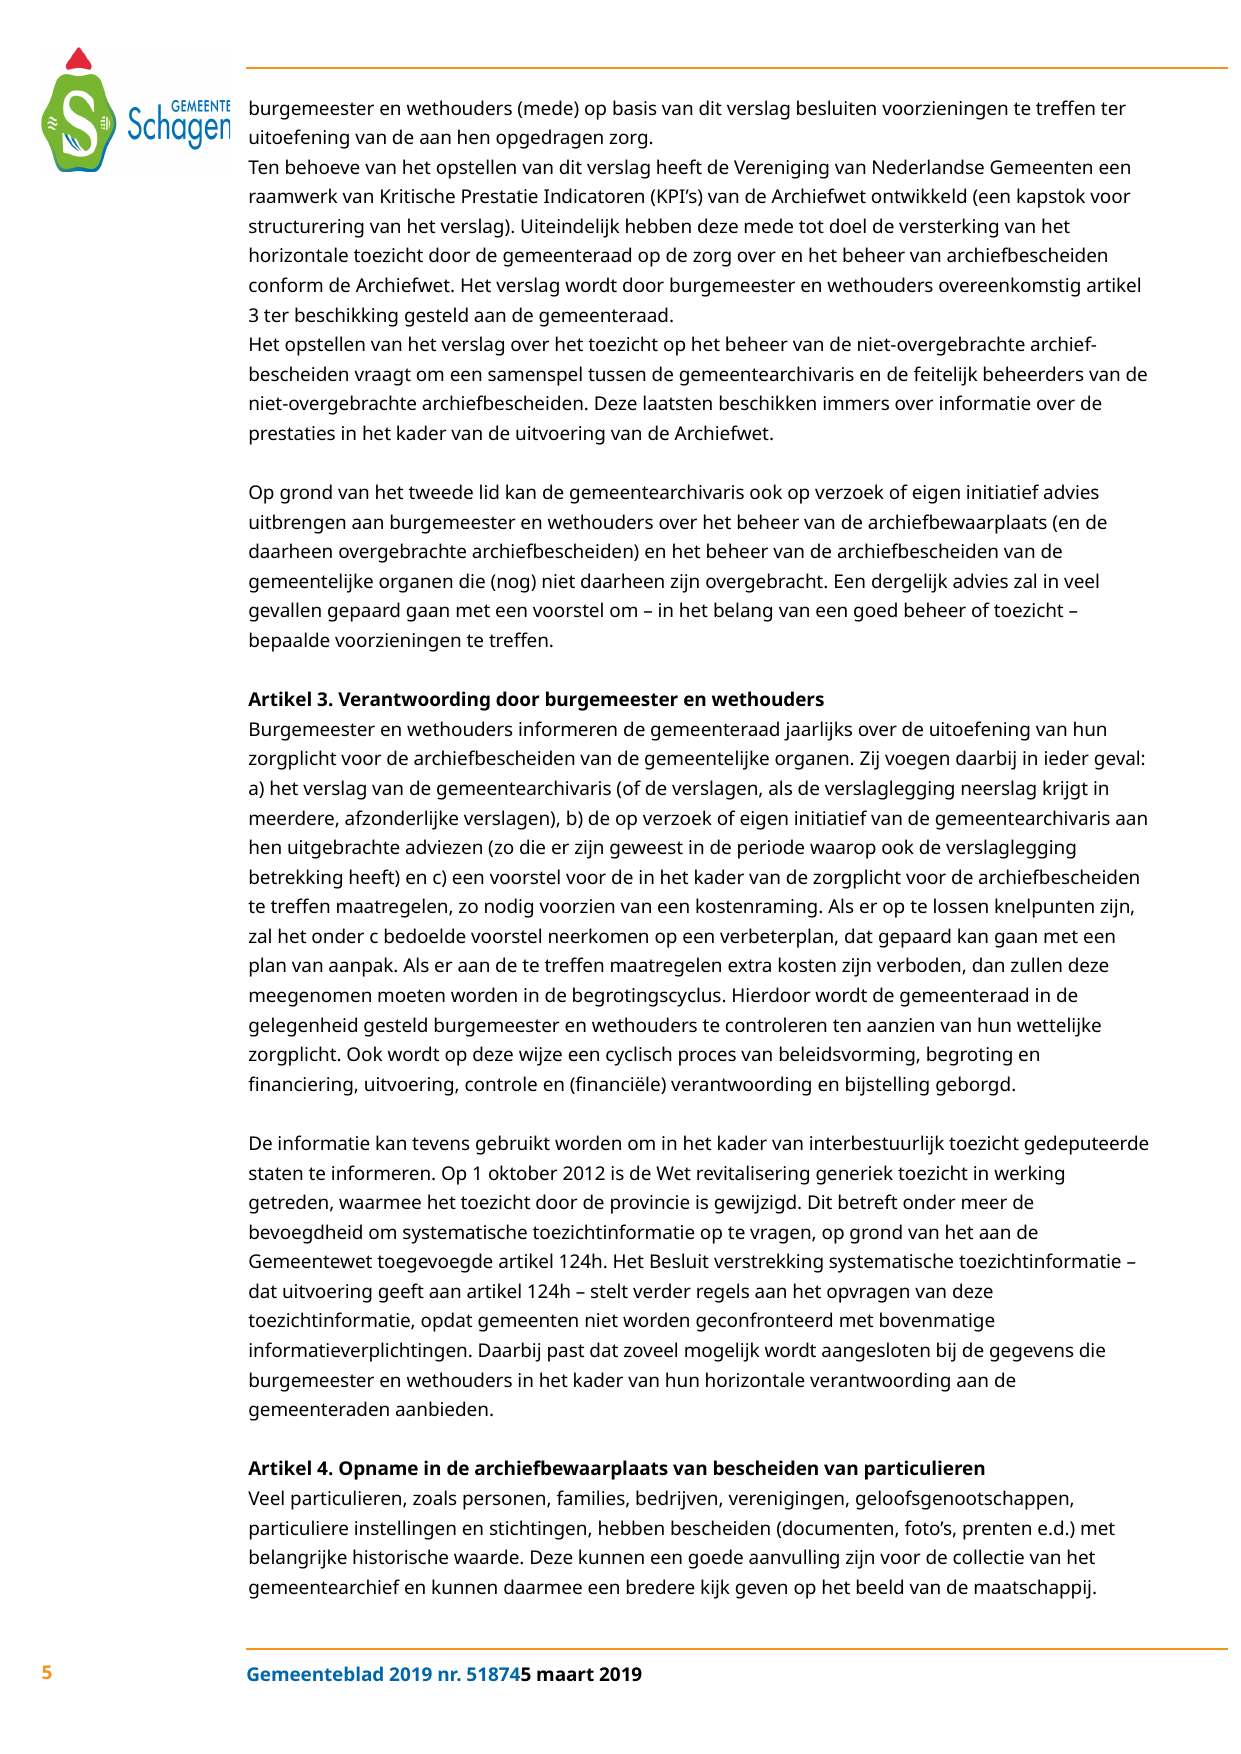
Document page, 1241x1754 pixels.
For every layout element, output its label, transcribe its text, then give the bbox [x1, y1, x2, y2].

text Ten behoeve van het opstellen van dit verslag heeft de Vereniging van Nederlandse Gemeenten een raamwerk van Kritische Prestatie Indicatoren (KPI’s) van de Archiefwet ontwikkeld (een kapstok voor structurering van het verslag). Uiteindelijk hebben deze mede tot doel de versterking van het horizontale toezicht door de gemeenteraad op de zorg over en het beheer van archiefbescheiden conform de Archiefwet. Het verslag wordt door burgemeester en wethouders overeenkomstig artikel 3 ter beschikking gesteld aan de gemeenteraad. [248, 154, 1152, 328]
picture [41, 47, 231, 172]
text Burgemeester en wethouders informeren de gemeenteraad jaarlijks over de uitoefening van hun zorgplicht voor de archiefbescheiden van de gemeentelijke organen. Zij voegen daarbij in ieder geval: a) het verslag van de gemeentearchivaris (of de verslagen, als de verslaglegging neerslag krijgt in meerdere, afzonderlijke verslagen), b) de op verzoek of eigen initiatief van de gemeentearchivaris aan hen uitgebrachte adviezen (zo die er zijn geweest in de periode waarop ook de verslaglegging betrekking heeft) en c) een voorstel voor de in het kader van de zorgplicht voor de archiefbescheiden te treffen maatregelen, zo nodig voorzien van een kostenraming. Als er op te lossen knelpunten zijn, zal het onder c bedoelde voorstel neerkomen op een verbeterplan, dat gepaard kan gaan met een plan van aanpak. Als er aan de te treffen maatregelen extra kosten zijn verboden, dan zullen deze meegenomen moeten worden in de begrotingscyclus. Hierdoor wordt de gemeenteraad in de gelegenheid gesteld burgemeester en wethouders te controleren ten aanzien van hun wettelijke zorgplicht. Ook wordt op deze wijze een cyclisch proces van beleidsvorming, begroting en financiering, uitvoering, controle en (financiële) verantwoording en bijstelling geborgd. [248, 716, 1152, 1097]
text De informatie kan tevens gebruikt worden om in het kader van interbestuurlijk toezicht gedeputeerde staten te informeren. Op 1 oktober 2012 is de Wet revitalisering generiek toezicht in werking getreden, waarmee het toezicht door de provincie is gewijzigd. Dit betreft onder meer de bevoegdheid om systematische toezichtinformatie op te vragen, op grond van het aan de Gemeentewet toegevoegde artikel 124h. Het Besluit verstrekking systematische toezichtinformatie – dat uitvoering geeft aan artikel 124h – stelt verder regels aan het opvragen van deze toezichtinformatie, opdat gemeenten niet worden geconfronteerd met bovenmatige informatieverplichtingen. Daarbij past dat zoveel mogelijk wordt aangesloten bij de gegevens die burgemeester en wethouders in het kader van hun horizontale verantwoording aan de gemeenteraden aanbieden. [248, 1130, 1152, 1422]
text Veel particulieren, zoals personen, families, bedrijven, verenigingen, geloofsgenootschappen, particuliere instellingen en stichtingen, hebben bescheiden (documenten, foto’s, prenten e.d.) met belangrijke historische waarde. Deze kunnen een goede aanvulling zijn voor de collectie van het gemeentearchief en kunnen daarmee een bredere kijk geven op het beeld van de maatschappij. [248, 1485, 1152, 1600]
text Op grond van het tweede lid kan de gemeentearchivaris ook op verzoek of eigen initiatief advies uitbrengen aan burgemeester en wethouders over het beheer van de archiefbewaarplaats (en de daarheen overgebrachte archiefbescheiden) en het beheer van de archiefbescheiden van de gemeentelijke organen die (nog) niet daarheen zijn overgebracht. Een dergelijk advies zal in veel gevallen gepaard gaan met een voorstel om – in het belang van een goed beheer of toezicht – bepaalde voorzieningen te treffen. [248, 479, 1152, 653]
text Artikel 4. Opname in de archiefbewaarplaats van bescheiden van particulieren [248, 1456, 1152, 1481]
text Het opstellen van het verslag over het toezicht op het beheer van de niet-overgebrachte archief-bescheiden vraagt om een samenspel tussen de gemeentearchivaris en de feitelijk beheerders van de niet-overgebrachte archiefbescheiden. Deze laatsten beschikken immers over informatie over de prestaties in het kader van de uitvoering van de Archiefwet. [248, 331, 1152, 446]
text Artikel 3. Verantwoording door burgemeester en wethouders [248, 686, 1152, 712]
text burgemeester en wethouders (mede) op basis van dit verslag besluiten voorzieningen te treffen ter uitoefening van de aan hen opgedragen zorg. [248, 95, 1152, 150]
